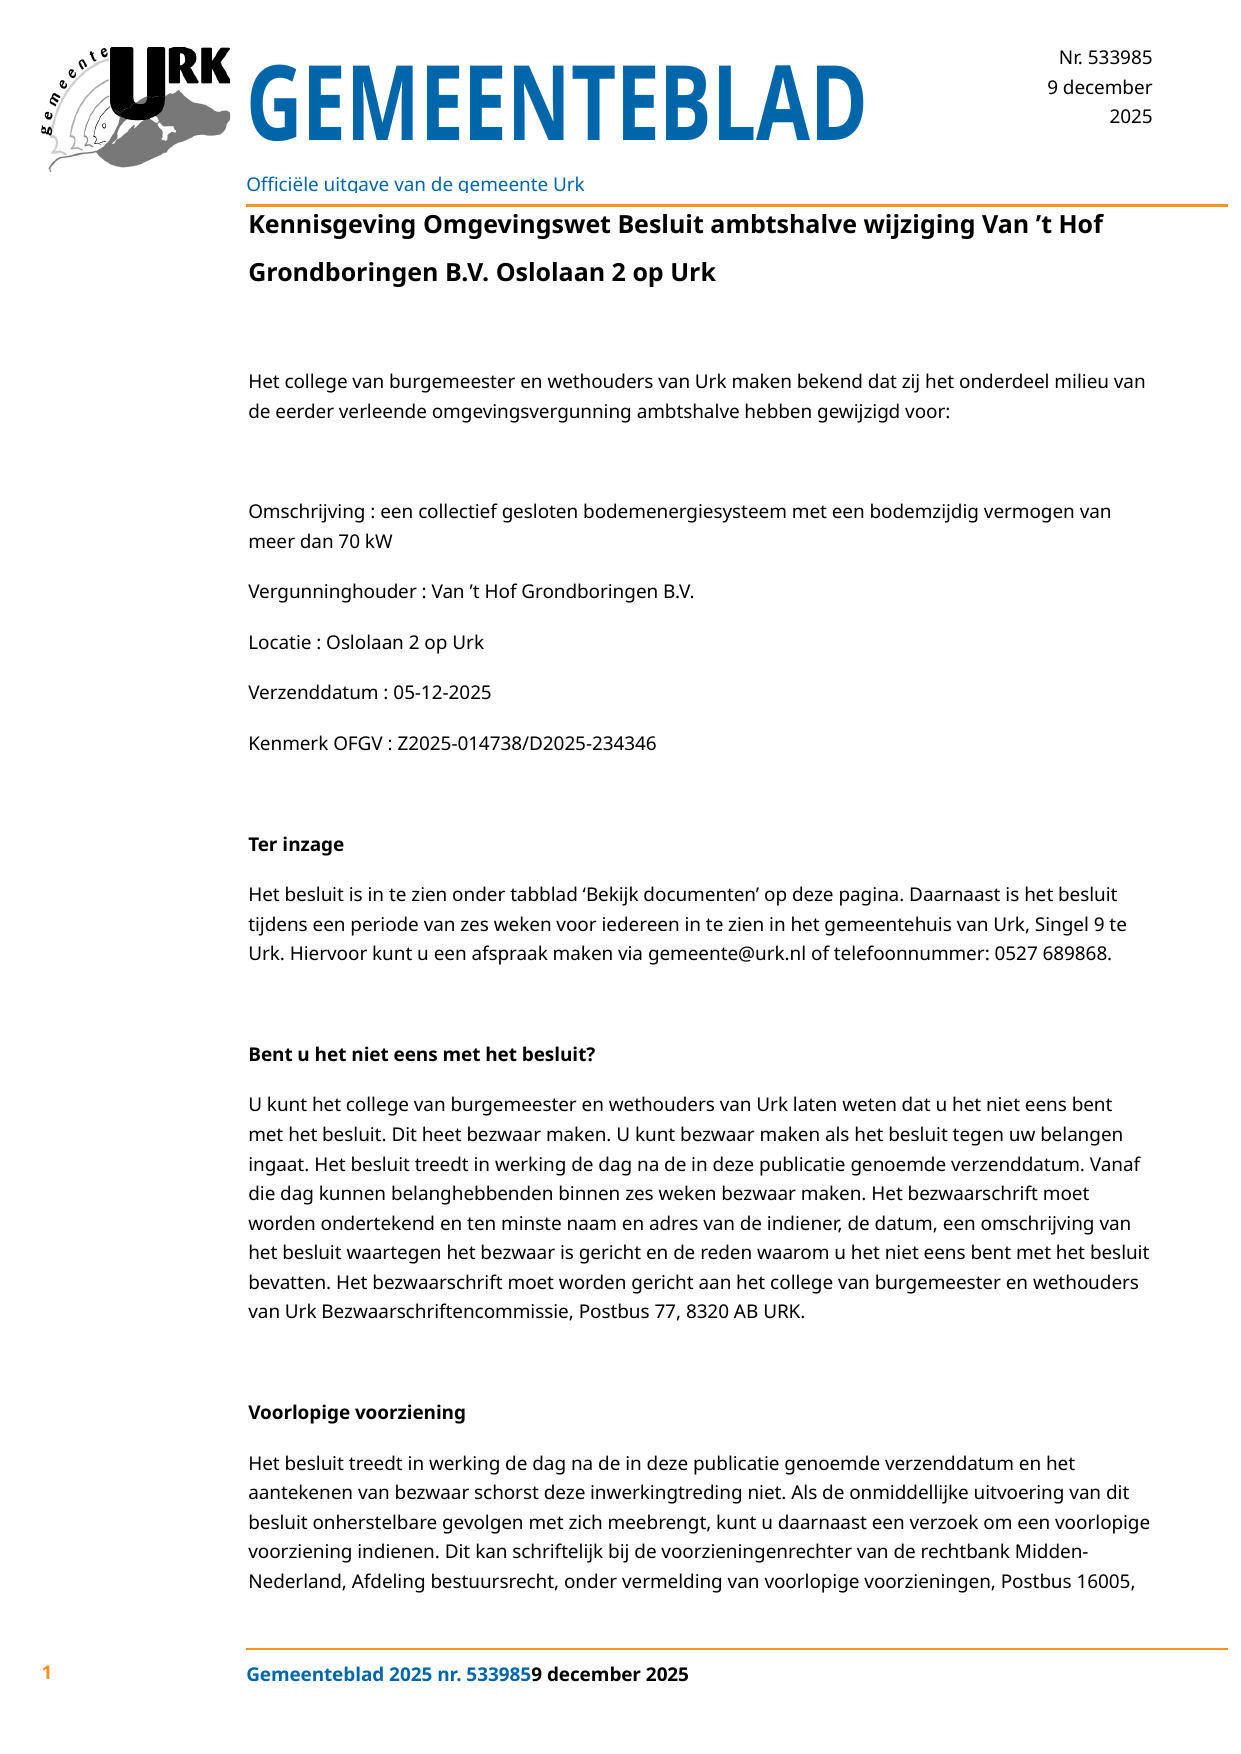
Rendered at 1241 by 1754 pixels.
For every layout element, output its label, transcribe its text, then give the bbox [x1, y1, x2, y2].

text Ter inzage [248, 831, 1152, 857]
text Locatie : Oslolaan 2 op Urk [248, 629, 1152, 655]
text Kenmerk OFGV : Z2025-014738/D2025-234346 [248, 730, 1152, 756]
text Kennisgeving Omgevingswet Besluit ambtshalve wijziging Van ’t Hof Grondboringen B.V. Oslolaan 2 op Urk [248, 207, 1152, 288]
text Het besluit treedt in werking de dag na de in deze publicatie genoemde verzenddatum en het aantekenen van bezwaar schorst deze inwerkingtreding niet. Als de onmiddellijke uitvoering van dit besluit onherstelbare gevolgen met zich meebrengt, kunt u daarnaast een verzoek om een voorlopige voorziening indienen. Dit kan schriftelijk bij de voorzieningenrechter van de rechtbank Midden-Nederland, Afdeling bestuursrecht, onder vermelding van voorlopige voorzieningen, Postbus 16005, [248, 1450, 1152, 1594]
text Verzenddatum : 05-12-2025 [248, 679, 1152, 705]
text Het besluit is in te zien onder tabblad ‘Bekijk documenten’ op deze pagina. Daarnaast is het besluit tijdens een periode van zes weken voor iedereen in te zien in het gemeentehuis van Urk, Singel 9 te Urk. Hiervoor kunt u een afspraak maken via gemeente@urk.nl of telefoonnummer: 0527 689868. [248, 881, 1152, 966]
text U kunt het college van burgemeester en wethouders van Urk laten weten dat u het niet eens bent met het besluit. Dit heet bezwaar maken. U kunt bezwaar maken als het besluit tegen uw belangen ingaat. Het besluit treedt in werking de dag na de in deze publicatie genoemde verzenddatum. Vanaf die dag kunnen belanghebbenden binnen zes weken bezwaar maken. Het bezwaarschrift moet worden ondertekend en ten minste naam en adres van de indiener, de datum, een omschrijving van het besluit waartegen het bezwaar is gericht en de reden waarom u het niet eens bent met het besluit bevatten. Het bezwaarschrift moet worden gericht aan het college van burgemeester en wethouders van Urk Bezwaarschriftencommissie, Postbus 77, 8320 AB URK. [248, 1092, 1152, 1324]
text Omschrijving : een collectief gesloten bodemenergiesysteem met een bodemzijdig vermogen van meer dan 70 kW [248, 499, 1152, 554]
text Bent u het niet eens met het besluit? [248, 1041, 1152, 1067]
picture [41, 47, 231, 172]
text Vergunninghouder : Van ’t Hof Grondboringen B.V. [248, 579, 1152, 604]
text Voorlopige voorziening [248, 1399, 1152, 1425]
text Het college van burgemeester en wethouders van Urk maken bekend dat zij het onderdeel milieu van de eerder verleende omgevingsvergunning ambtshalve hebben gewijzigd voor: [248, 368, 1152, 424]
